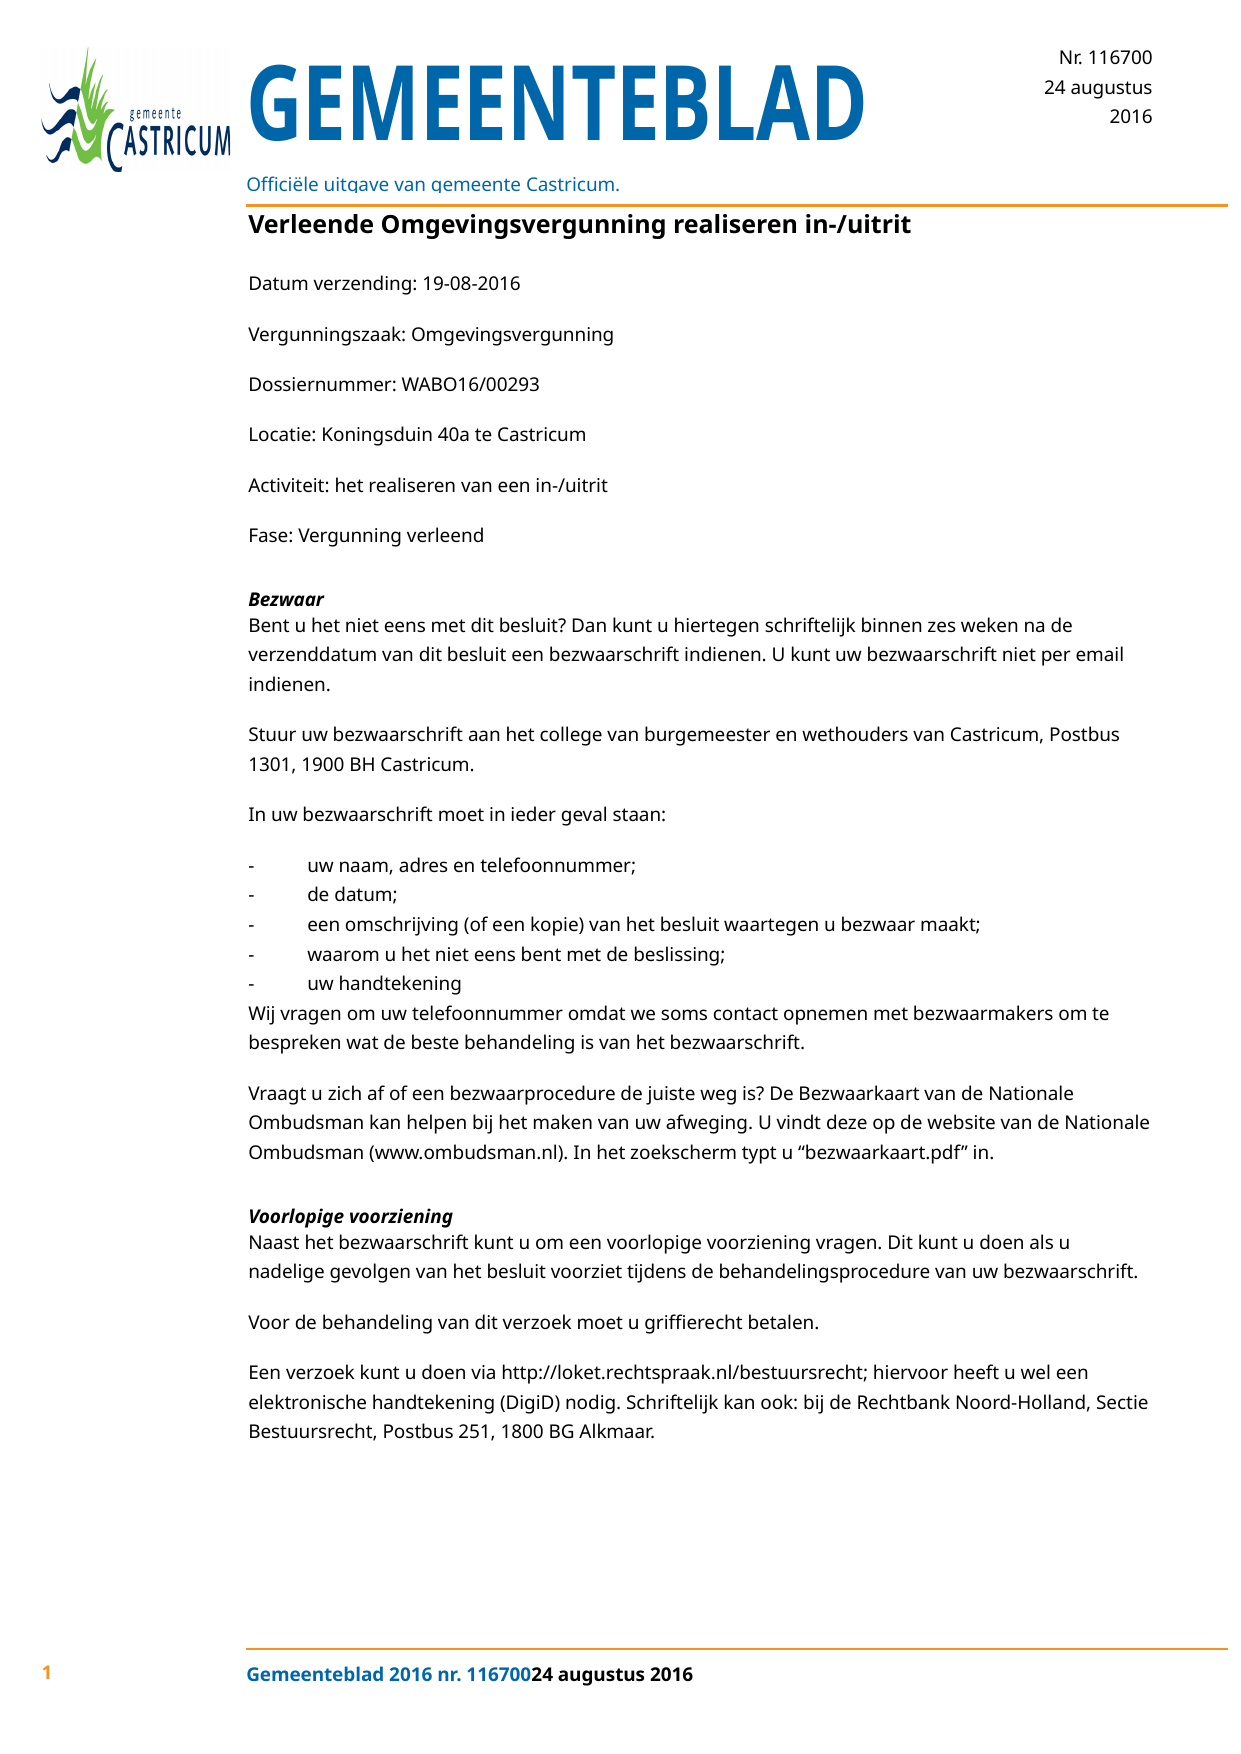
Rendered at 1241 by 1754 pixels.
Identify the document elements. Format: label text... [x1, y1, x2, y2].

text Bezwaar [248, 586, 1152, 612]
text Vraagt u zich af of een bezwaarprocedure de juiste weg is? De Bezwaarkaart van de Nationale Ombudsman kan helpen bij het maken van uw afweging. U vindt deze op de website van de Nationale Ombudsman (www.ombudsman.nl). In het zoekscherm typt u “bezwaarkaart.pdf” in. [248, 1080, 1152, 1165]
text Dossiernummer: WABO16/00293 [248, 371, 1152, 397]
text Wij vragen om uw telefoonnummer omdat we soms contact opnemen met bezwaarmakers om te bespreken wat de beste behandeling is van het bezwaarschrift. [248, 1000, 1152, 1055]
text Voor de behandeling van dit verzoek moet u griffierecht betalen. [248, 1309, 1152, 1334]
text Verleende Omgevingsvergunning realiseren in-/uitrit [248, 207, 1152, 241]
text Fase: Vergunning verleend [248, 522, 1152, 548]
text Voorlopige voorziening [248, 1203, 1152, 1229]
list uw naam, adres en telefoonnummer; [248, 852, 1152, 878]
list de datum; [248, 882, 1152, 907]
text Een verzoek kunt u doen via http://loket.rechtspraak.nl/bestuursrecht; hiervoor heeft u wel een elektronische handtekening (DigiD) nodig. Schriftelijk kan ook: bij de Rechtbank Noord-Holland, Sectie Bestuursrecht, Postbus 251, 1800 BG Alkmaar. [248, 1359, 1152, 1444]
text Naast het bezwaarschrift kunt u om een voorlopige voorziening vragen. Dit kunt u doen als u nadelige gevolgen van het besluit voorziet tijdens de behandelingsprocedure van uw bezwaarschrift. [248, 1229, 1152, 1284]
text Bent u het niet eens met dit besluit? Dan kunt u hiertegen schriftelijk binnen zes weken na de verzenddatum van dit besluit een bezwaarschrift indienen. U kunt uw bezwaarschrift niet per email indienen. [248, 612, 1152, 697]
text Stuur uw bezwaarschrift aan het college van burgemeester en wethouders van Castricum, Postbus 1301, 1900 BH Castricum. [248, 722, 1152, 777]
text Locatie: Koningsduin 40a te Castricum [248, 422, 1152, 447]
text Vergunningszaak: Omgevingsvergunning [248, 321, 1152, 346]
text In uw bezwaarschrift moet in ieder geval staan: [248, 802, 1152, 827]
picture [41, 47, 231, 172]
list een omschrijving (of een kopie) van het besluit waartegen u bezwaar maakt; [248, 911, 1152, 937]
list uw handtekening [248, 970, 1152, 996]
text Datum verzending: 19-08-2016 [248, 270, 1152, 296]
list waarom u het niet eens bent met de beslissing; [248, 941, 1152, 967]
text Activiteit: het realiseren van een in-/uitrit [248, 472, 1152, 498]
